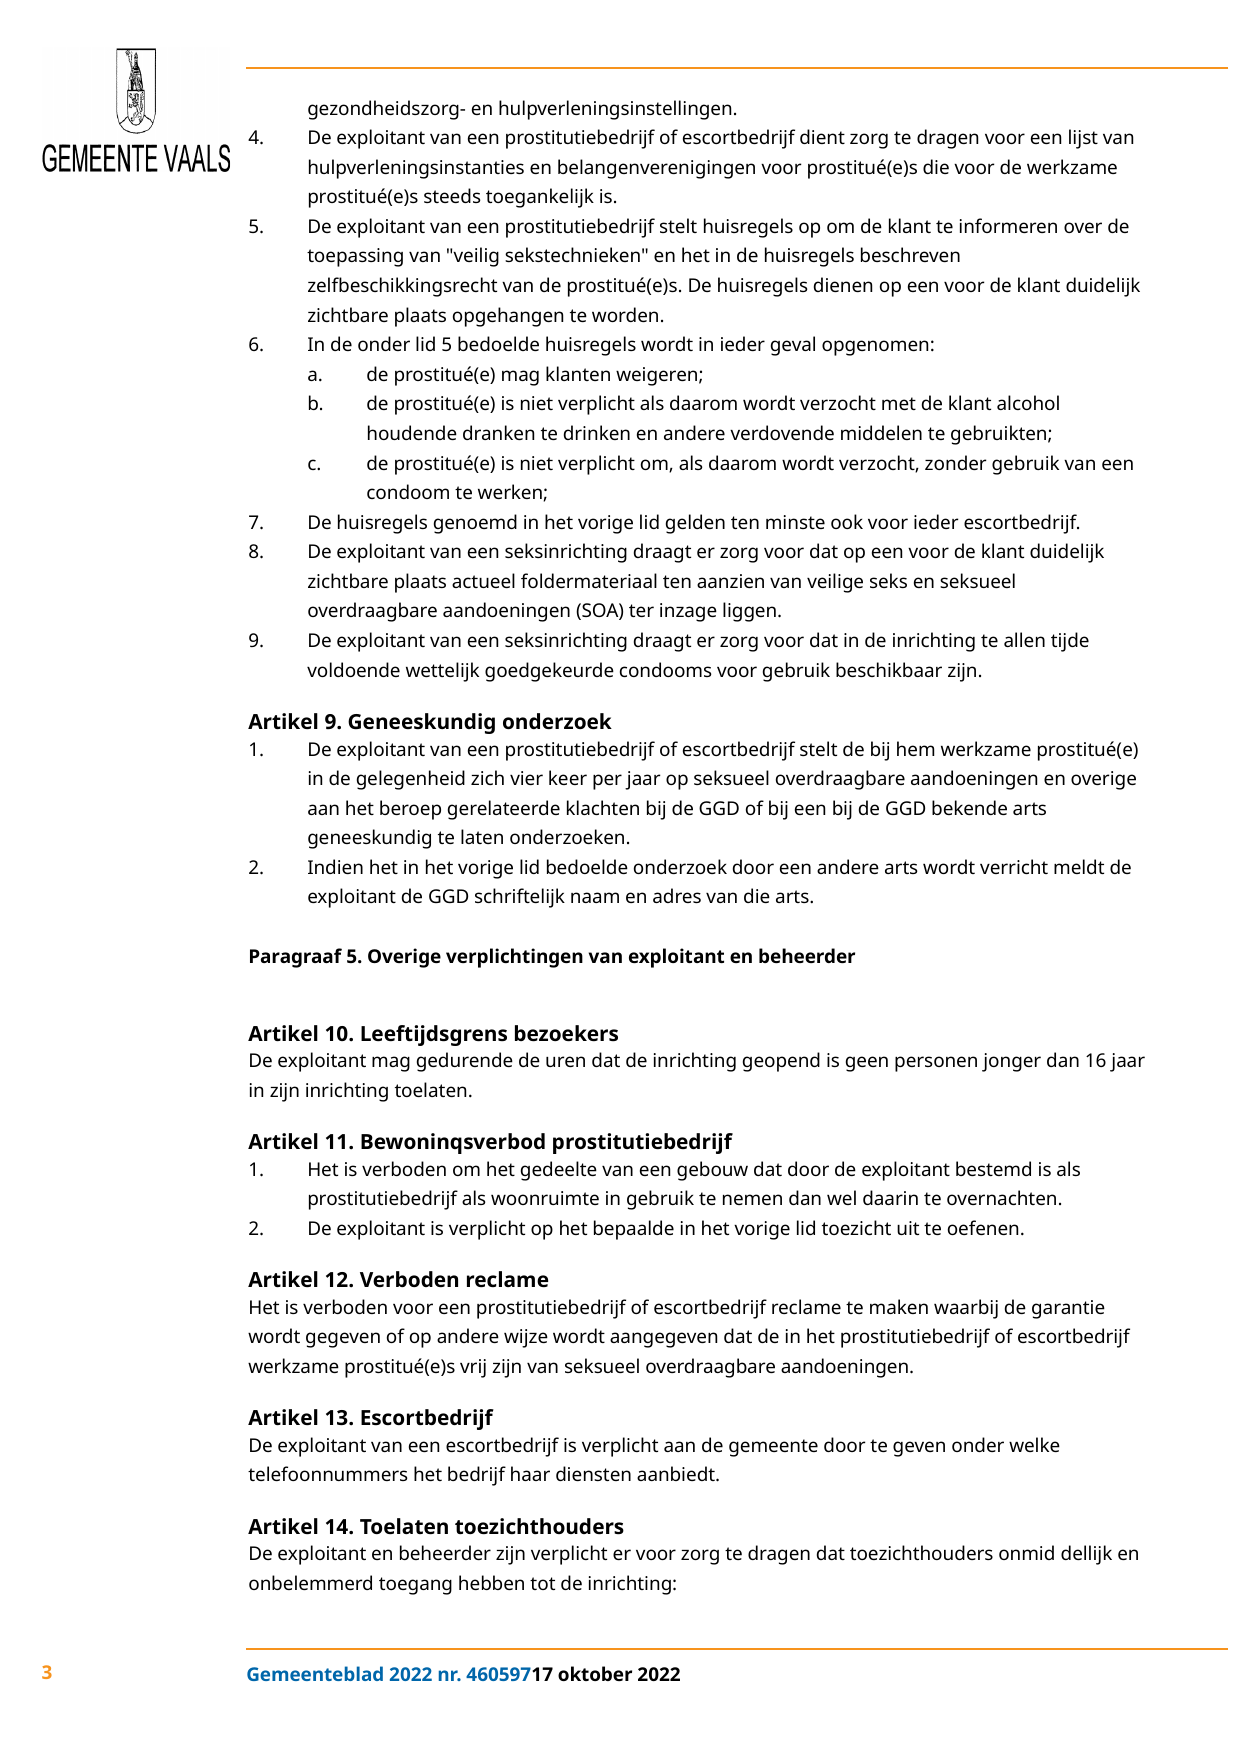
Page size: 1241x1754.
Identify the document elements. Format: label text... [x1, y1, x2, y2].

list De exploitant van een prostitutiebedrijf stelt huisregels op om de klant te informeren over de toepassing van "veilig sekstechnieken" en het in de huisregels beschreven zelfbeschikkingsrecht van de prostitué(e)s. De huisregels dienen op een voor de klant duidelijk zichtbare plaats opgehangen te worden. [248, 213, 1152, 328]
text De exploitant en beheerder zijn verplicht er voor zorg te dragen dat toezichthouders onmid­ dellijk en onbelemmerd toegang hebben tot de inrichting: [248, 1540, 1152, 1596]
text Artikel 14. Toelaten toezichthouders [248, 1512, 1152, 1540]
list Indien het in het vorige lid bedoelde onderzoek door een andere arts wordt verricht meldt de exploitant de GGD schriftelijk naam en adres van die arts. [248, 854, 1152, 909]
list In de onder lid 5 bedoelde huisregels wordt in ieder geval opgenomen: [248, 331, 1152, 357]
list De huisregels genoemd in het vorige lid gelden ten minste ook voor ieder escortbedrijf. [248, 509, 1152, 535]
text De exploitant van een escortbedrijf is verplicht aan de gemeente door te geven onder welke telefoonnummers het bedrijf haar diensten aanbiedt. [248, 1432, 1152, 1487]
list De exploitant van een seksinrichting draagt er zorg voor dat op een voor de klant duidelijk zichtbare plaats actueel foldermateriaal ten aanzien van veilige seks en seksueel overdraagbare aandoeningen (SOA) ter inzage liggen. [248, 538, 1152, 623]
text Artikel 11. Bewoninqsverbod prostitutiebedrijf [248, 1127, 1152, 1156]
list De exploitant van een seksinrichting draagt er zorg voor dat in de inrichting te allen tijde voldoende wettelijk goedgekeurde condooms voor gebruik beschikbaar zijn. [248, 627, 1152, 683]
picture [41, 47, 231, 172]
list De exploitant van een prostitutiebedrijf of escortbedrijf stelt de bij hem werkzame prostitué(e) in de gelegenheid zich vier keer per jaar op seksueel overdraagbare aandoeningen en overige aan het beroep gerelateerde klachten bij de GGD of bij een bij de GGD bekende arts geneeskundig te laten onderzoeken. [248, 736, 1152, 850]
list De exploitant is verplicht op het bepaalde in het vorige lid toezicht uit te oefenen. [248, 1215, 1152, 1241]
list Het is verboden om het gedeelte van een gebouw dat door de exploitant bestemd is als prostitutiebedrijf als woonruimte in gebruik te nemen dan wel daarin te overnachten. [248, 1156, 1152, 1211]
list gezondheidszorg- en hulpverleningsinstellingen. [248, 95, 1152, 121]
list de prostitué(e) is niet verplicht om, als daarom wordt verzocht, zonder gebruik van een condoom te werken; [307, 450, 1152, 505]
list de prostitué(e) is niet verplicht als daarom wordt verzocht met de klant alcohol­ houdende dranken te drinken en andere verdovende middelen te gebruikten; [307, 391, 1152, 446]
list De exploitant van een prostitutiebedrijf of escortbedrijf dient zorg te dragen voor een lijst van hulpverleningsinstanties en belangenverenigingen voor prostitué(e)s die voor de werkzame prostitué(e)s steeds toegankelijk is. [248, 124, 1152, 209]
text Artikel 10. Leeftijdsgrens bezoekers [248, 1019, 1152, 1047]
text Het is verboden voor een prostitutiebedrijf of escortbedrijf reclame te maken waarbij de garantie wordt gegeven of op andere wijze wordt aangegeven dat de in het prostitutiebedrijf of escortbedrijf werkzame prostitué(e)s vrij zijn van seksueel overdraagbare aandoeningen. [248, 1294, 1152, 1379]
list de prostitué(e) mag klanten weigeren; [307, 361, 1152, 387]
text Artikel 13. Escortbedrijf [248, 1403, 1152, 1432]
text De exploitant mag gedurende de uren dat de inrichting geopend is geen personen jonger dan 16 jaar in zijn inrichting toelaten. [248, 1047, 1152, 1103]
text Artikel 9. Geneeskundig onderzoek [248, 707, 1152, 736]
text Paragraaf 5. Overige verplichtingen van exploitant en beheerder [248, 943, 1152, 968]
text Artikel 12. Verboden reclame [248, 1265, 1152, 1294]
